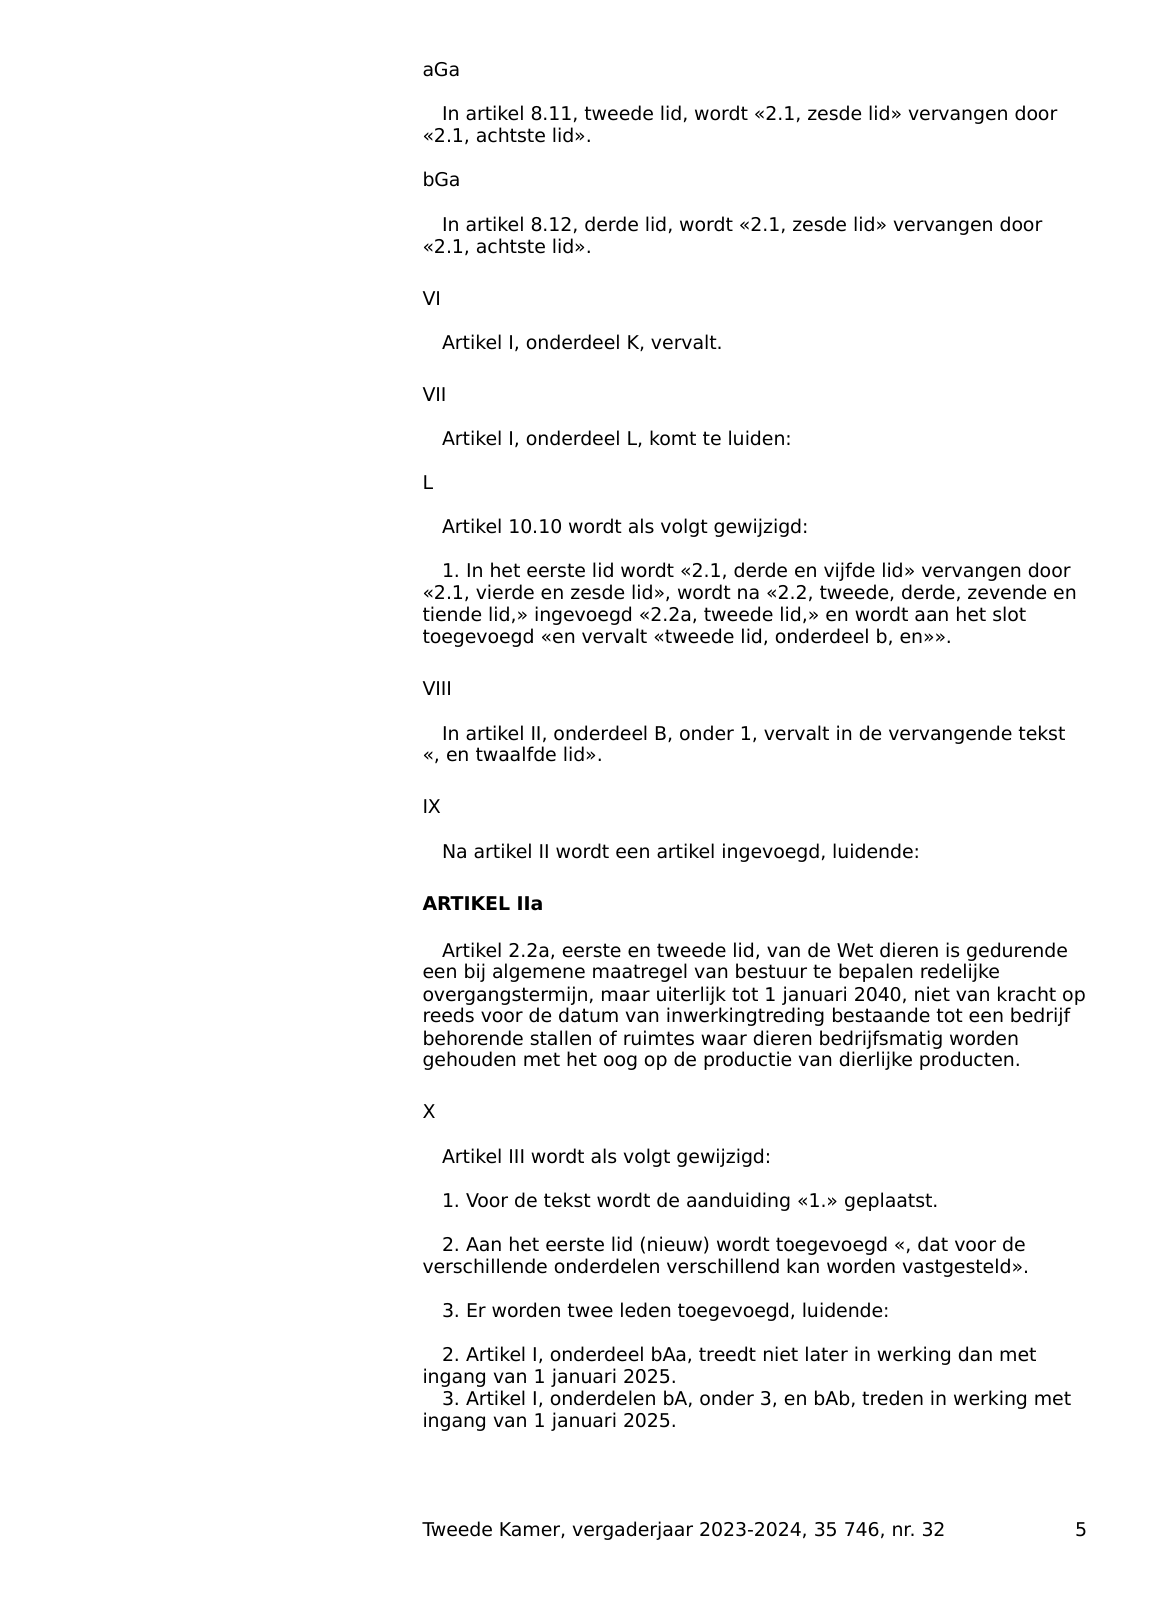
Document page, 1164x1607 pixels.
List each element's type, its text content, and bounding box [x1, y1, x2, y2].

text Artikel 10.10 wordt als volgt gewijzigd: [422, 516, 1087, 538]
subtitle ARTIKEL IIa [422, 892, 1087, 914]
subtitle VI [422, 287, 1087, 309]
text In artikel 8.11, tweede lid, wordt «2.1, zesde lid» vervangen door «2.1, achtste lid». [422, 103, 1087, 147]
text 2. Aan het eerste lid (nieuw) wordt toegevoegd «, dat voor de verschillende onderdelen verschillend kan worden vastgesteld». [422, 1234, 1087, 1278]
text Artikel III wordt als volgt gewijzigd: [422, 1146, 1087, 1167]
subtitle IX [422, 796, 1087, 818]
text aGa [422, 59, 1087, 81]
subtitle X [422, 1101, 1087, 1123]
text 2. Artikel I, onderdeel bAa, treedt niet later in werking dan met ingang van 1 januari 2025. [422, 1344, 1087, 1388]
text Artikel I, onderdeel L, komt te luiden: [422, 428, 1087, 450]
text L [422, 472, 1087, 494]
text 1. In het eerste lid wordt «2.1, derde en vijfde lid» vervangen door «2.1, vierde en zesde lid», wordt na «2.2, tweede, derde, zevende en tiende lid,» ingevoegd «2.2a, tweede lid,» en wordt aan het slot toegevoegd «en vervalt «tweede lid, onderdeel b, en»». [422, 560, 1087, 648]
text bGa [422, 169, 1087, 191]
subtitle VIII [422, 678, 1087, 700]
text Artikel 2.2a, eerste en tweede lid, van de Wet dieren is gedurende een bij algemene maatregel van bestuur te bepalen redelijke overgangstermijn, maar uiterlijk tot 1 januari 2040, niet van kracht op reeds voor de datum van inwerkingtreding bestaande tot een bedrijf behorende stallen of ruimtes waar dieren bedrijfsmatig worden gehouden met het oog op de productie van dierlijke producten. [422, 939, 1087, 1071]
text Na artikel II wordt een artikel ingevoegd, luidende: [422, 841, 1087, 862]
text 3. Er worden twee leden toegevoegd, luidende: [422, 1300, 1087, 1322]
subtitle VII [422, 384, 1087, 406]
text 3. Artikel I, onderdelen bA, onder 3, en bAb, treden in werking met ingang van 1 januari 2025. [422, 1388, 1087, 1432]
text 1. Voor de tekst wordt de aanduiding «1.» geplaatst. [422, 1190, 1087, 1212]
text Artikel I, onderdeel K, vervalt. [422, 332, 1087, 354]
text In artikel II, onderdeel B, onder 1, vervalt in de vervangende tekst «, en twaalfde lid». [422, 722, 1087, 766]
text In artikel 8.12, derde lid, wordt «2.1, zesde lid» vervangen door «2.1, achtste lid». [422, 213, 1087, 257]
